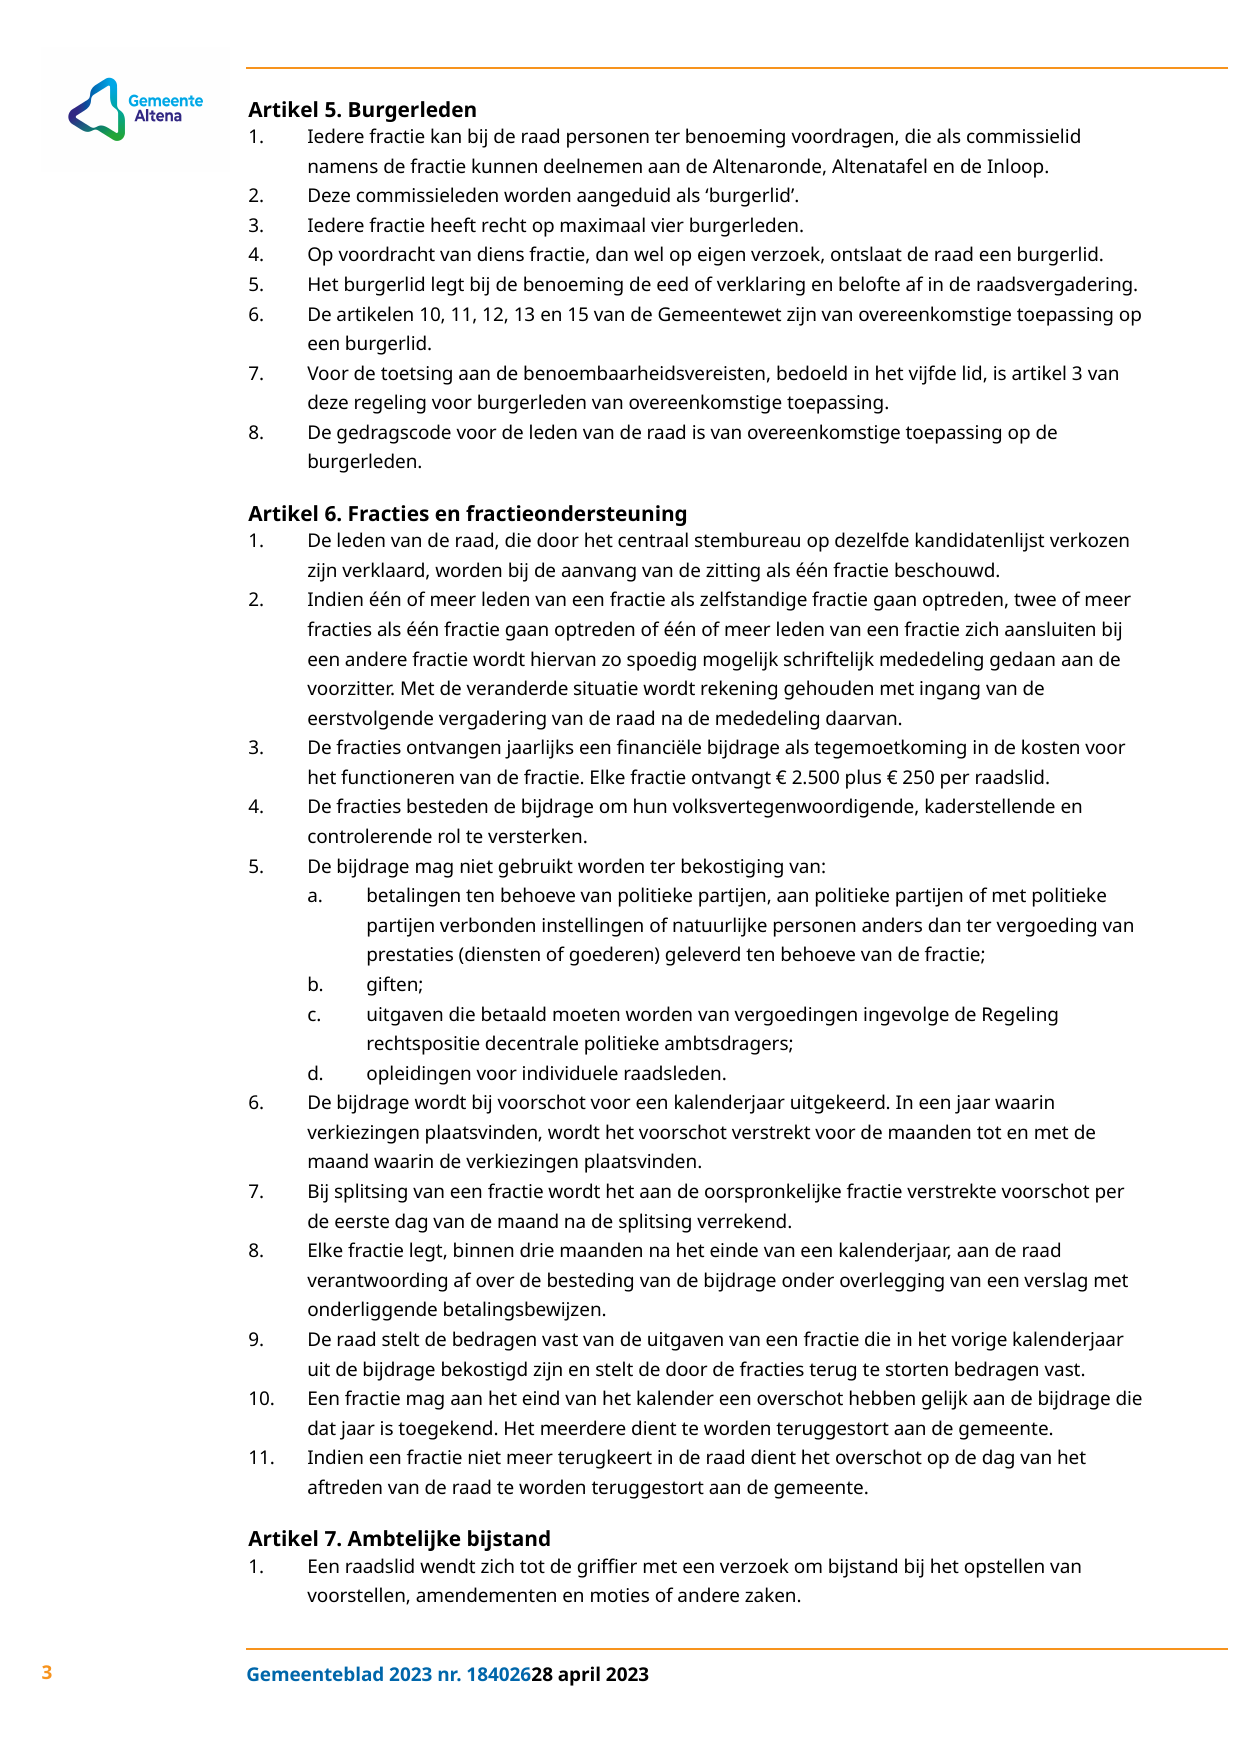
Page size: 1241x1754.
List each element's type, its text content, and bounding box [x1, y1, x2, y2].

list opleidingen voor individuele raadsleden. [307, 1060, 1152, 1086]
list giften; [307, 971, 1152, 997]
list Deze commissieleden worden aangeduid als ‘burgerlid’. [248, 182, 1152, 208]
text Artikel 7. Ambtelijke bijstand [248, 1524, 1152, 1553]
list Op voordracht van diens fractie, dan wel op eigen verzoek, ontslaat de raad een burgerlid. [248, 242, 1152, 267]
list De fracties ontvangen jaarlijks een financiële bijdrage als tegemoetkoming in de kosten voor het functioneren van de fractie. Elke fractie ontvangt € 2.500 plus € 250 per raadslid. [248, 734, 1152, 790]
list uitgaven die betaald moeten worden van vergoedingen ingevolge de Regeling rechtspositie decentrale politieke ambtsdragers; [307, 1001, 1152, 1056]
list Iedere fractie heeft recht op maximaal vier burgerleden. [248, 212, 1152, 238]
text Artikel 6. Fracties en fractieondersteuning [248, 499, 1152, 527]
list Een raadslid wendt zich tot de griffier met een verzoek om bijstand bij het opstellen van voorstellen, amendementen en moties of andere zaken. [248, 1553, 1152, 1608]
list Iedere fractie kan bij de raad personen ter benoeming voordragen, die als commissielid namens de fractie kunnen deelnemen aan de Altenaronde, Altenatafel en de Inloop. [248, 123, 1152, 178]
list Elke fractie legt, binnen drie maanden na het einde van een kalenderjaar, aan de raad verantwoording af over de besteding van de bijdrage onder overlegging van een verslag met onderliggende betalingsbewijzen. [248, 1237, 1152, 1322]
list De artikelen 10, 11, 12, 13 en 15 van de Gemeentewet zijn van overeenkomstige toepassing op een burgerlid. [248, 301, 1152, 356]
list Bij splitsing van een fractie wordt het aan de oorspronkelijke fractie verstrekte voorschot per de eerste dag van de maand na de splitsing verrekend. [248, 1178, 1152, 1234]
list De leden van de raad, die door het centraal stembureau op dezelfde kandidatenlijst verkozen zijn verklaard, worden bij de aanvang van de zitting als één fractie beschouwd. [248, 527, 1152, 583]
list Indien één of meer leden van een fractie als zelfstandige fractie gaan optreden, twee of meer fracties als één fractie gaan optreden of één of meer leden van een fractie zich aansluiten bij een andere fractie wordt hiervan zo spoedig mogelijk schriftelijk mededeling gedaan aan de voorzitter. Met de veranderde situatie wordt rekening gehouden met ingang van de eerstvolgende vergadering van de raad na de mededeling daarvan. [248, 587, 1152, 731]
list De raad stelt de bedragen vast van de uitgaven van een fractie die in het vorige kalenderjaar uit de bijdrage bekostigd zijn en stelt de door de fracties terug te storten bedragen vast. [248, 1326, 1152, 1382]
list De bijdrage wordt bij voorschot voor een kalenderjaar uitgekeerd. In een jaar waarin verkiezingen plaatsvinden, wordt het voorschot verstrekt voor de maanden tot en met de maand waarin de verkiezingen plaatsvinden. [248, 1089, 1152, 1174]
list De fracties besteden de bijdrage om hun volksvertegenwoordigende, kaderstellende en controlerende rol te versterken. [248, 794, 1152, 849]
list De gedragscode voor de leden van de raad is van overeenkomstige toepassing op de burgerleden. [248, 419, 1152, 474]
list Indien een fractie niet meer terugkeert in de raad dient het overschot op de dag van het aftreden van de raad te worden teruggestort aan de gemeente. [248, 1444, 1152, 1500]
list betalingen ten behoeve van politieke partijen, aan politieke partijen of met politieke partijen verbonden instellingen of natuurlijke personen anders dan ter vergoeding van prestaties (diensten of goederen) geleverd ten behoeve van de fractie; [307, 882, 1152, 967]
text Artikel 5. Burgerleden [248, 95, 1152, 123]
list Voor de toetsing aan de benoembaarheidsvereisten, bedoeld in het vijfde lid, is artikel 3 van deze regeling voor burgerleden van overeenkomstige toepassing. [248, 360, 1152, 415]
list Het burgerlid legt bij de benoeming de eed of verklaring en belofte af in de raadsvergadering. [248, 271, 1152, 297]
picture [41, 47, 231, 172]
list Een fractie mag aan het eind van het kalender een overschot hebben gelijk aan de bijdrage die dat jaar is toegekend. Het meerdere dient te worden teruggestort aan de gemeente. [248, 1385, 1152, 1441]
list De bijdrage mag niet gebruikt worden ter bekostiging van: [248, 853, 1152, 879]
